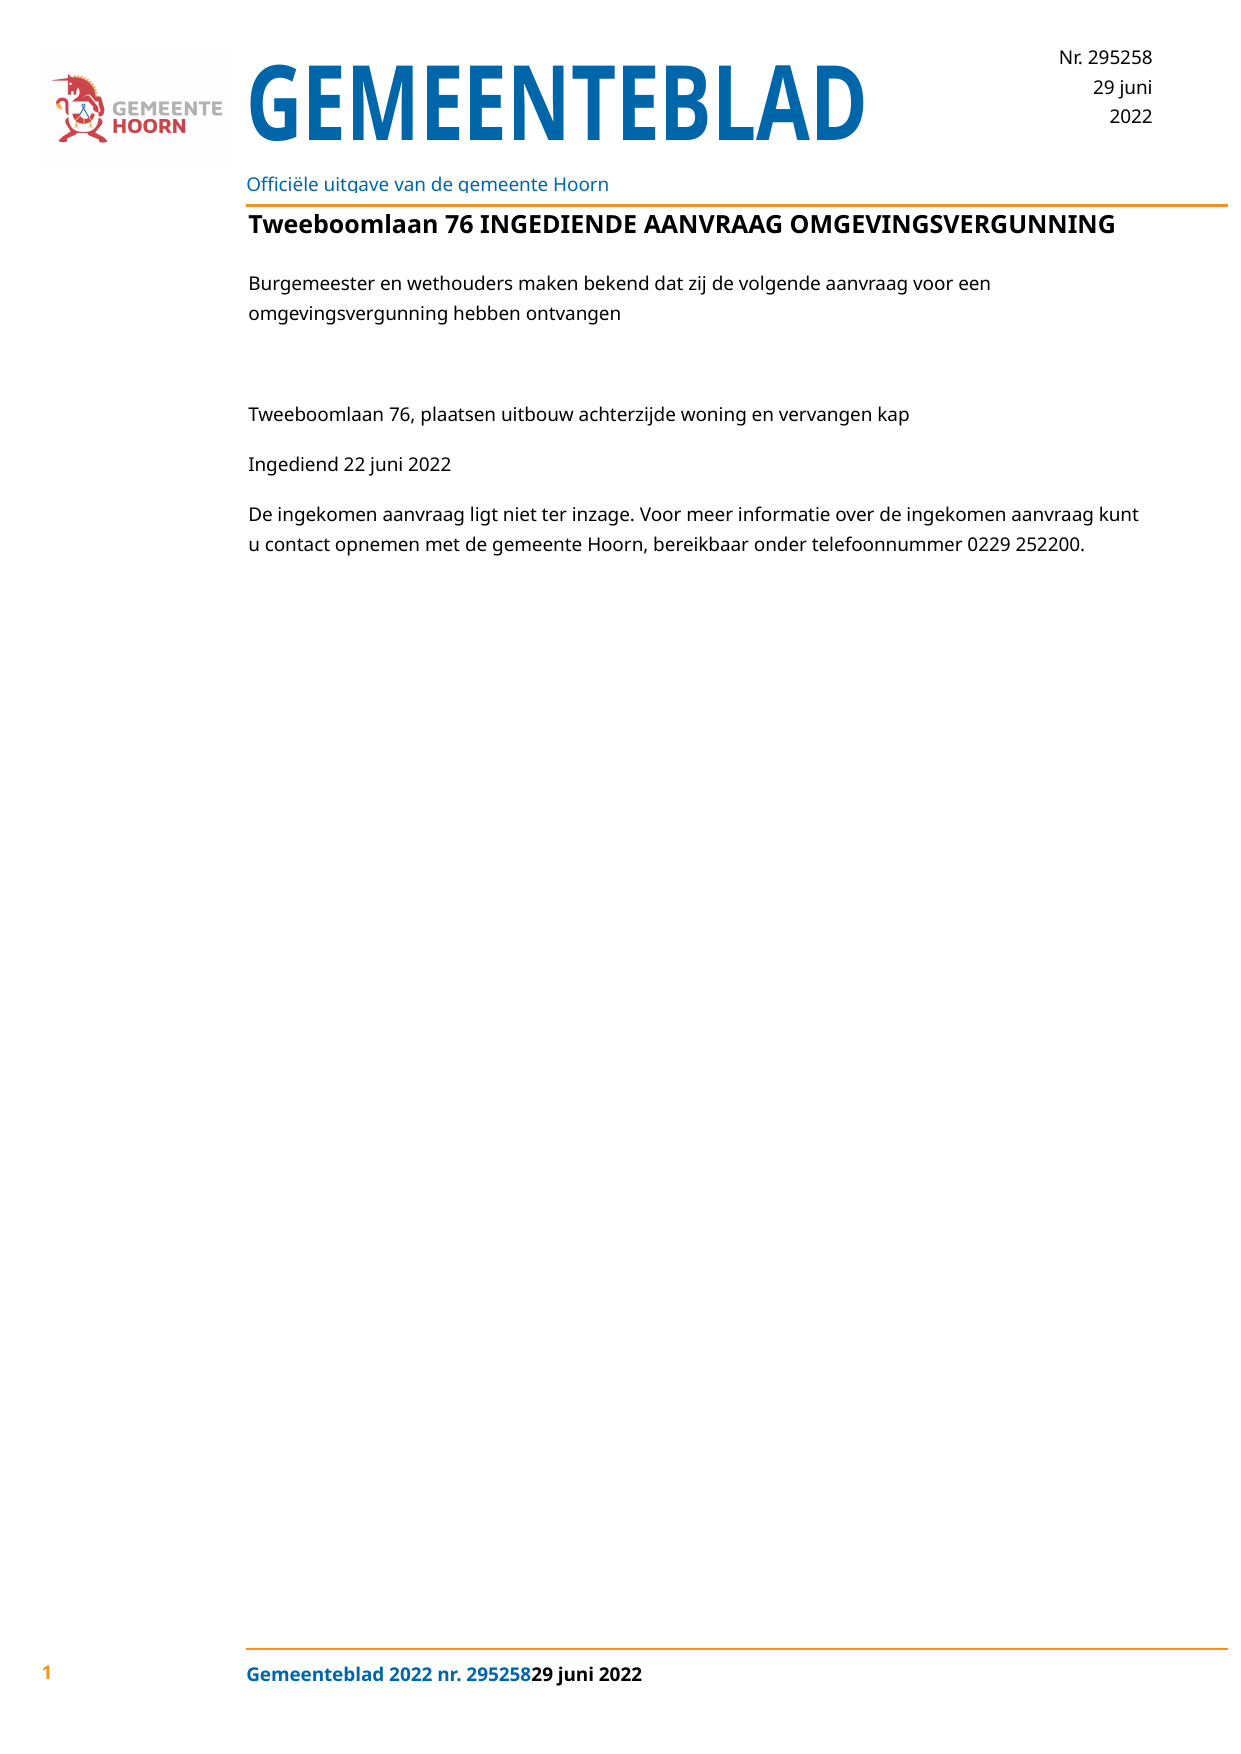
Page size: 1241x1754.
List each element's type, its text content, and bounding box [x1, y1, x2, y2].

picture [41, 47, 231, 172]
text De ingekomen aanvraag ligt niet ter inzage. Voor meer informatie over de ingekomen aanvraag kunt u contact opnemen met de gemeente Hoorn, bereikbaar onder telefoonnummer 0229 252200. [248, 502, 1152, 557]
text Burgemeester en wethouders maken bekend dat zij de volgende aanvraag voor een omgevingsvergunning hebben ontvangen [248, 270, 1152, 326]
text Ingediend 22 juni 2022 [248, 451, 1152, 477]
text Tweeboomlaan 76, plaatsen uitbouw achterzijde woning en vervangen kap [248, 401, 1152, 426]
text Tweeboomlaan 76 INGEDIENDE AANVRAAG OMGEVINGSVERGUNNING [248, 207, 1152, 241]
